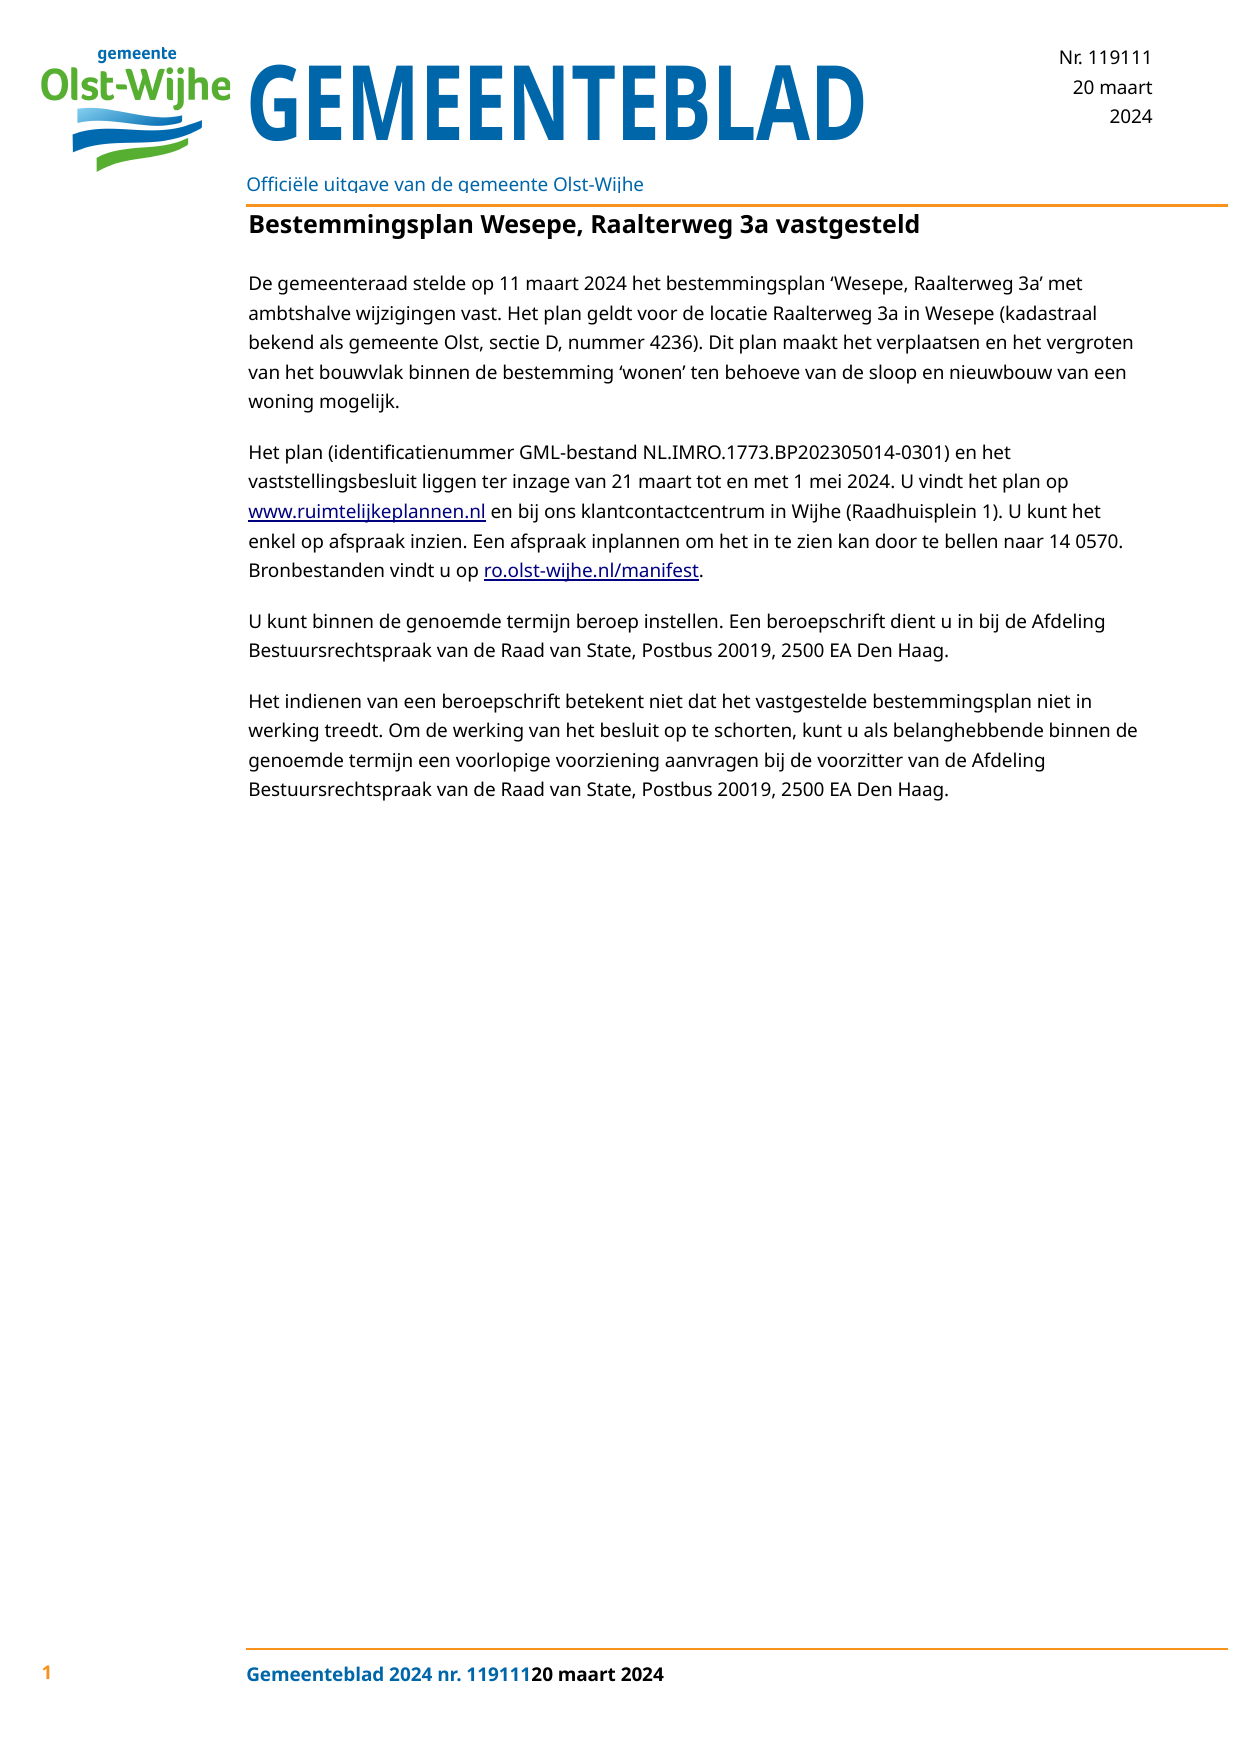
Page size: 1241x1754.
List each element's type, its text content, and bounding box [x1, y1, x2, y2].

picture [41, 47, 231, 172]
text Het plan (identificatienummer GML-bestand NL.IMRO.1773.BP202305014-0301) en het vaststellingsbesluit liggen ter inzage van 21 maart tot en met 1 mei 2024. U vindt het plan op www.ruimtelijkeplannen.nl en bij ons klantcontactcentrum in Wijhe (Raadhuisplein 1). U kunt het enkel op afspraak inzien. Een afspraak inplannen om het in te zien kan door te bellen naar 14 0570. Bronbestanden vindt u op ro.olst-wijhe.nl/manifest. [248, 439, 1152, 583]
text Het indienen van een beroepschrift betekent niet dat het vastgestelde bestemmingsplan niet in werking treedt. Om de werking van het besluit op te schorten, kunt u als belanghebbende binnen de genoemde termijn een voorlopige voorziening aanvragen bij de voorzitter van de Afdeling Bestuursrechtspraak van de Raad van State, Postbus 20019, 2500 EA Den Haag. [248, 688, 1152, 802]
text U kunt binnen de genoemde termijn beroep instellen. Een beroepschrift dient u in bij de Afdeling Bestuursrechtspraak van de Raad van State, Postbus 20019, 2500 EA Den Haag. [248, 608, 1152, 663]
text Bestemmingsplan Wesepe, Raalterweg 3a vastgesteld [248, 207, 1152, 241]
text De gemeenteraad stelde op 11 maart 2024 het bestemmingsplan ‘Wesepe, Raalterweg 3a’ met ambtshalve wijzigingen vast. Het plan geldt voor de locatie Raalterweg 3a in Wesepe (kadastraal bekend als gemeente Olst, sectie D, nummer 4236). Dit plan maakt het verplaatsen en het vergroten van het bouwvlak binnen de bestemming ‘wonen’ ten behoeve van de sloop en nieuwbouw van een woning mogelijk. [248, 270, 1152, 414]
